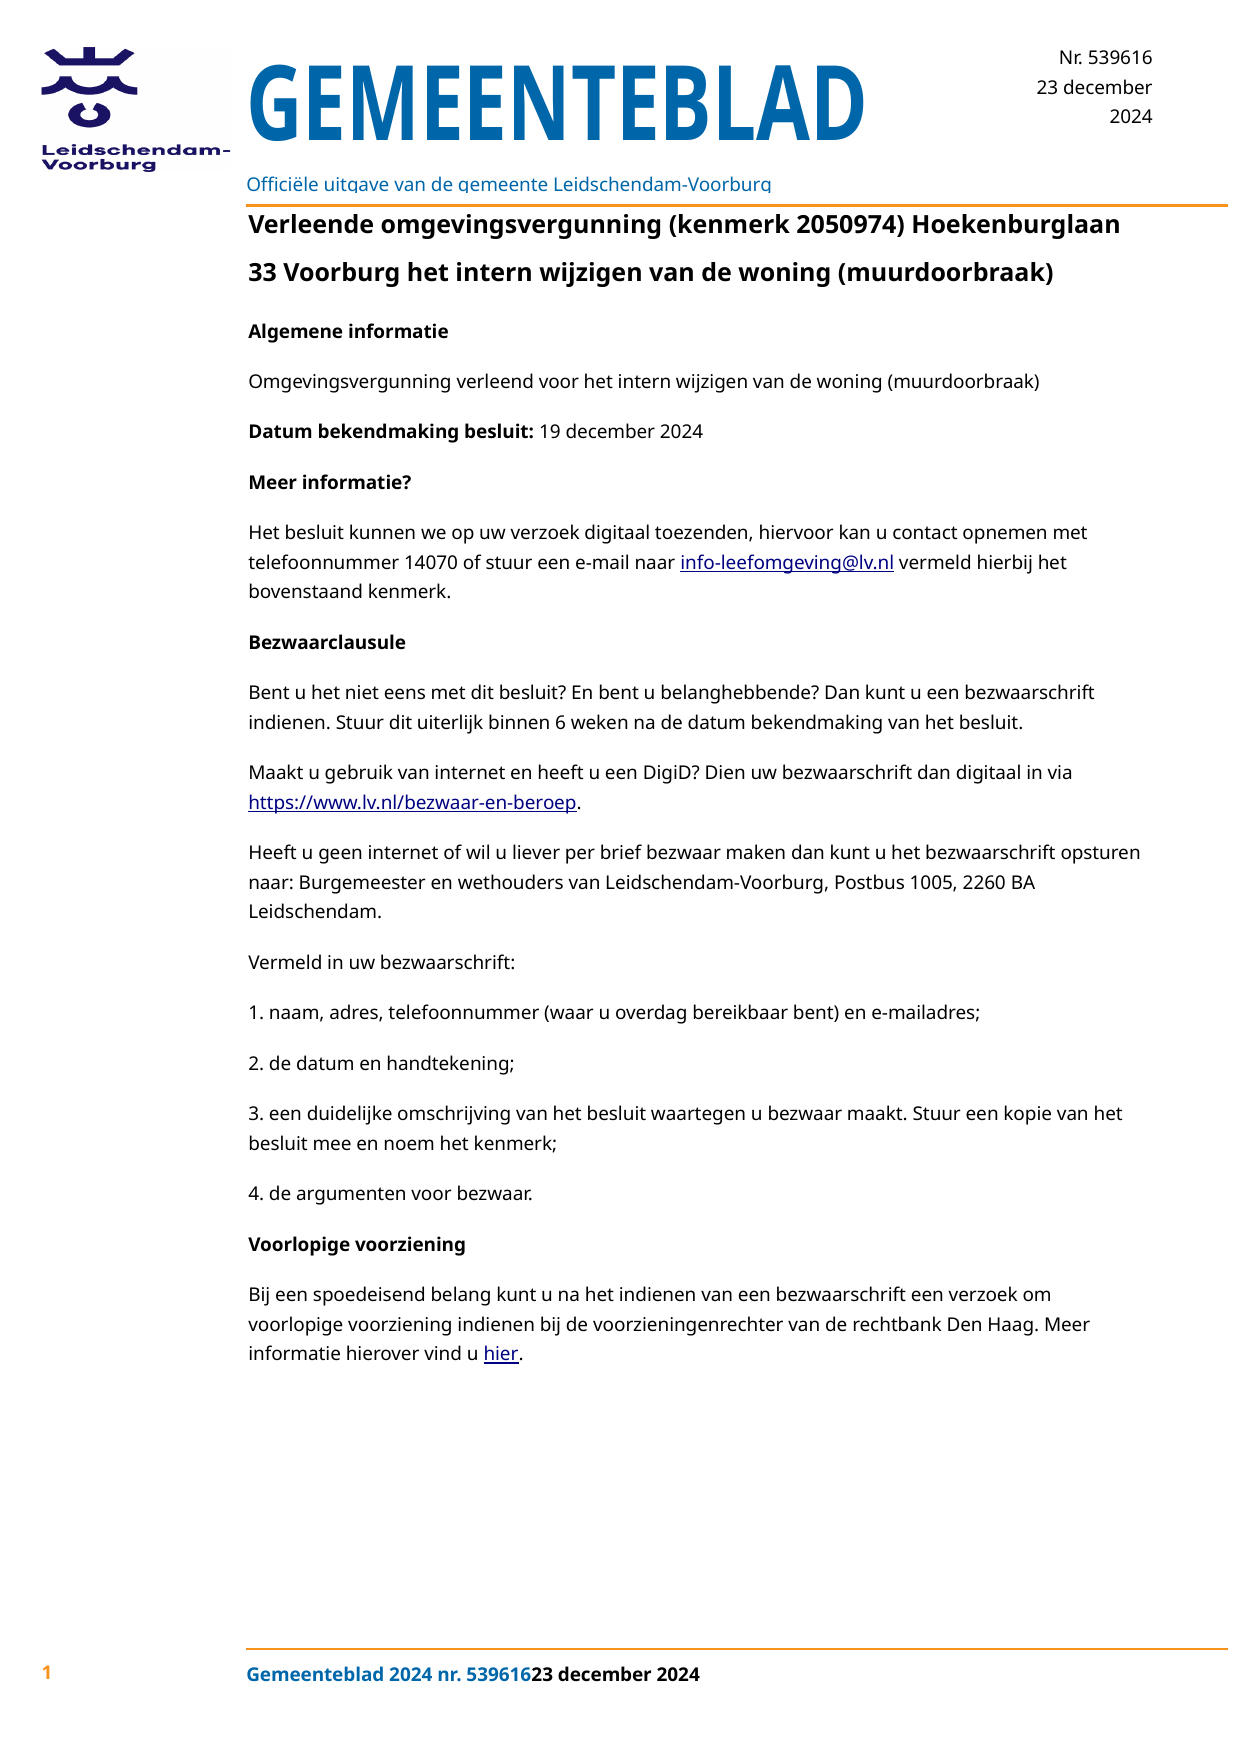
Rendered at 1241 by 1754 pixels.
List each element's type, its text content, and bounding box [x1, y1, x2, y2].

text 4. de argumenten voor bezwaar. [248, 1180, 1152, 1206]
text 3. een duidelijke omschrijving van het besluit waartegen u bezwaar maakt. Stuur een kopie van het besluit mee en noem het kenmerk; [248, 1100, 1152, 1156]
text Bij een spoedeisend belang kunt u na het indienen van een bezwaarschrift een verzoek om voorlopige voorziening indienen bij de voorzieningenrechter van de rechtbank Den Haag. Meer informatie hierover vind u hier. [248, 1281, 1152, 1366]
text Bent u het niet eens met dit besluit? En bent u belanghebbende? Dan kunt u een bezwaarschrift indienen. Stuur dit uiterlijk binnen 6 weken na de datum bekendmaking van het besluit. [248, 679, 1152, 735]
text Bezwaarclausule [248, 629, 1152, 655]
text Heeft u geen internet of wil u liever per brief bezwaar maken dan kunt u het bezwaarschrift opsturen naar: Burgemeester en wethouders van Leidschendam-Voorburg, Postbus 1005, 2260 BA Leidschendam. [248, 839, 1152, 924]
text Het besluit kunnen we op uw verzoek digitaal toezenden, hiervoor kan u contact opnemen met telefoonnummer 14070 of stuur een e-mail naar info-leefomgeving@lv.nl vermeld hierbij het bovenstaand kenmerk. [248, 519, 1152, 604]
text Omgevingsvergunning verleend voor het intern wijzigen van de woning (muurdoorbraak) [248, 368, 1152, 394]
text 1. naam, adres, telefoonnummer (waar u overdag bereikbaar bent) en e-mailadres; [248, 999, 1152, 1025]
text Meer informatie? [248, 469, 1152, 495]
text Voorlopige voorziening [248, 1231, 1152, 1257]
text Verleende omgevingsvergunning (kenmerk 2050974) Hoekenburglaan 33 Voorburg het intern wijzigen van de woning (muurdoorbraak) [248, 207, 1152, 288]
text Datum bekendmaking besluit: 19 december 2024 [248, 419, 1152, 444]
text 2. de datum en handtekening; [248, 1050, 1152, 1076]
text Vermeld in uw bezwaarschrift: [248, 949, 1152, 975]
picture [41, 47, 231, 172]
text Algemene informatie [248, 318, 1152, 344]
text Maakt u gebruik van internet en heeft u een DigiD? Dien uw bezwaarschrift dan digitaal in via https://www.lv.nl/bezwaar-en-beroep. [248, 759, 1152, 815]
